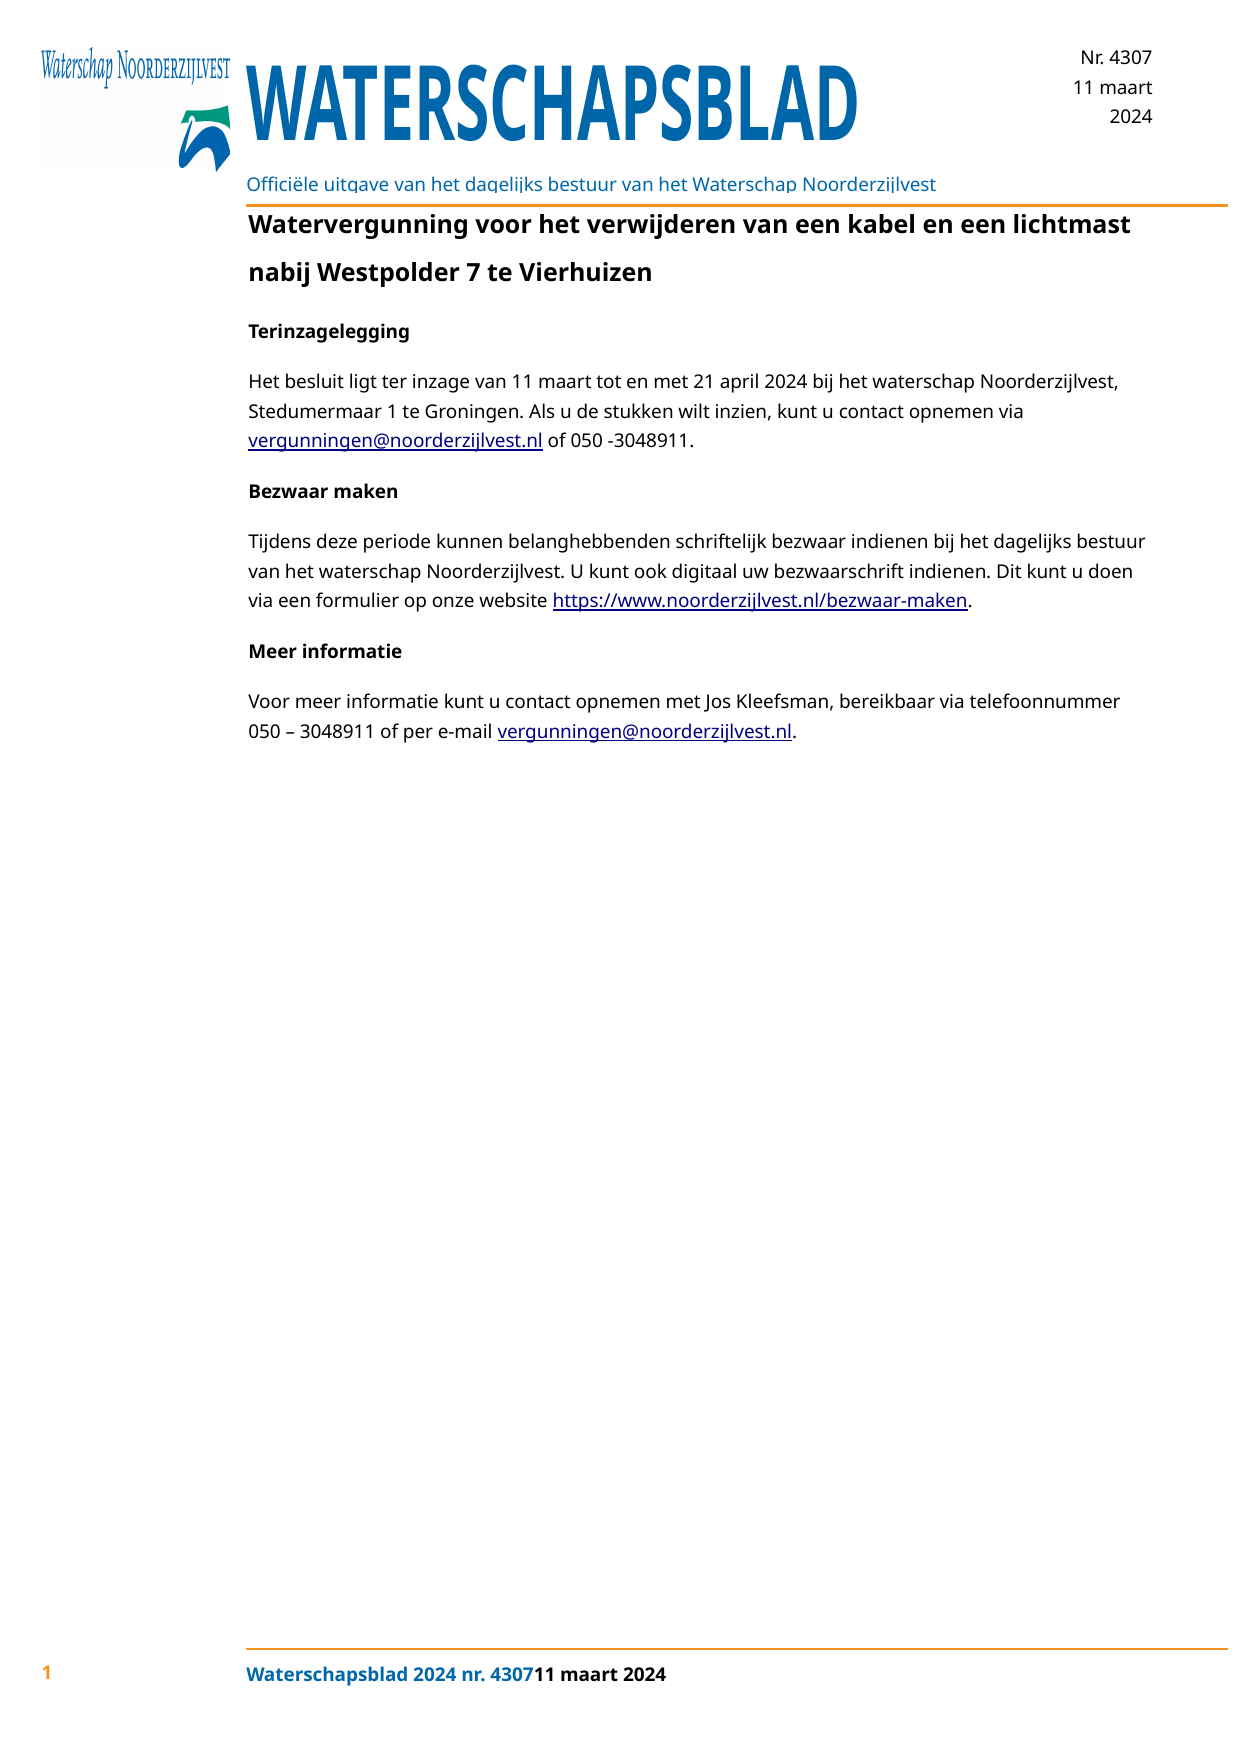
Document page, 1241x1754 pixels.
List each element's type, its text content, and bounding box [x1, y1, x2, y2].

text Het besluit ligt ter inzage van 11 maart tot en met 21 april 2024 bij het waterschap Noorderzijlvest, Stedumermaar 1 te Groningen. Als u de stukken wilt inzien, kunt u contact opnemen via vergunningen@noorderzijlvest.nl of 050 -3048911. [248, 368, 1152, 453]
text Voor meer informatie kunt u contact opnemen met Jos Kleefsman, bereikbaar via telefoonnummer 050 – 3048911 of per e-mail vergunningen@noorderzijlvest.nl. [248, 688, 1152, 744]
picture [41, 47, 231, 172]
text Terinzagelegging [248, 318, 1152, 344]
text Meer informatie [248, 638, 1152, 664]
text Watervergunning voor het verwijderen van een kabel en een lichtmast nabij Westpolder 7 te Vierhuizen [248, 207, 1152, 288]
text Bezwaar maken [248, 478, 1152, 504]
text Tijdens deze periode kunnen belanghebbenden schriftelijk bezwaar indienen bij het dagelijks bestuur van het waterschap Noorderzijlvest. U kunt ook digitaal uw bezwaarschrift indienen. Dit kunt u doen via een formulier op onze website https://www.noorderzijlvest.nl/bezwaar-maken. [248, 528, 1152, 613]
